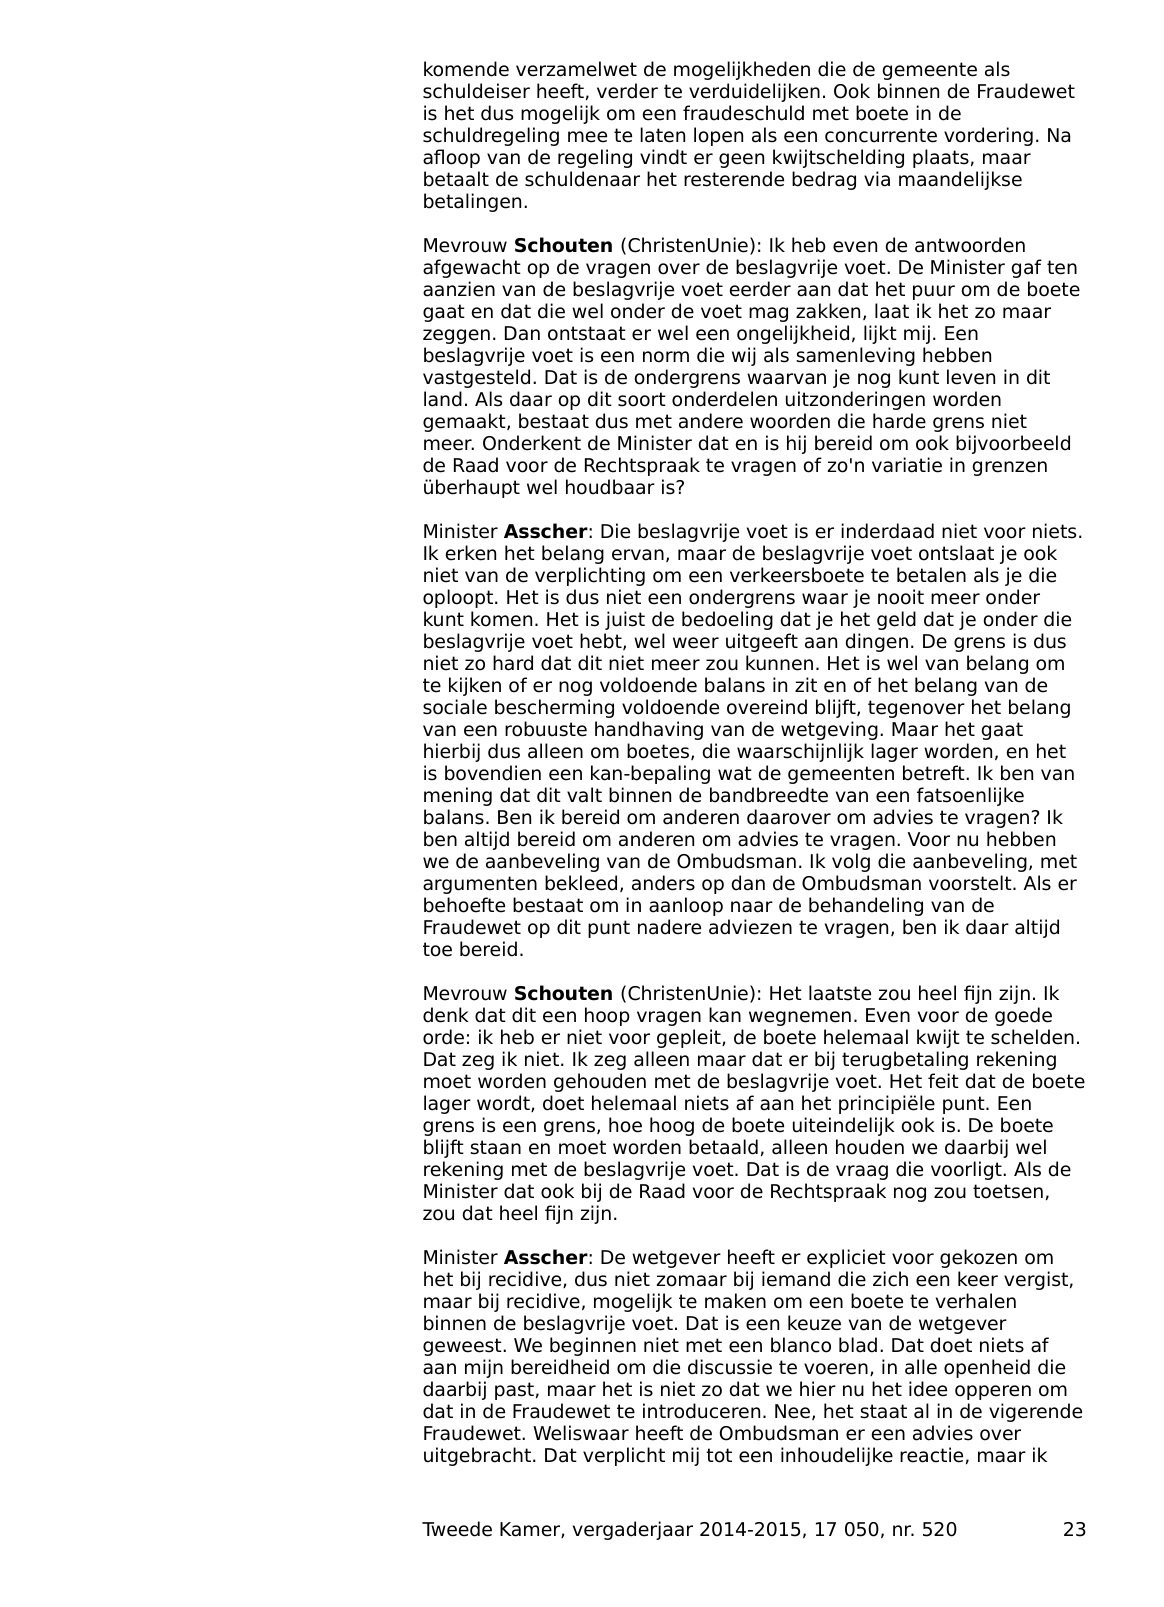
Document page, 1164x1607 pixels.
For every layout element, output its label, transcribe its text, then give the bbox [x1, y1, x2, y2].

text Minister Asscher: Die beslagvrije voet is er inderdaad niet voor niets. Ik erken het belang ervan, maar de beslagvrije voet ontslaat je ook niet van de verplichting om een verkeersboete te betalen als je die oploopt. Het is dus niet een ondergrens waar je nooit meer onder kunt komen. Het is juist de bedoeling dat je het geld dat je onder die beslagvrije voet hebt, wel weer uitgeeft aan dingen. De grens is dus niet zo hard dat dit niet meer zou kunnen. Het is wel van belang om te kijken of er nog voldoende balans in zit en of het belang van de sociale bescherming voldoende overeind blijft, tegenover het belang van een robuuste handhaving van de wetgeving. Maar het gaat hierbij dus alleen om boetes, die waarschijnlijk lager worden, en het is bovendien een kan-bepaling wat de gemeenten betreft. Ik ben van mening dat dit valt binnen de bandbreedte van een fatsoenlijke balans. Ben ik bereid om anderen daarover om advies te vragen? Ik ben altijd bereid om anderen om advies te vragen. Voor nu hebben we de aanbeveling van de Ombudsman. Ik volg die aanbeveling, met argumenten bekleed, anders op dan de Ombudsman voorstelt. Als er behoefte bestaat om in aanloop naar de behandeling van de Fraudewet op dit punt nadere adviezen te vragen, ben ik daar altijd toe bereid. [422, 521, 1087, 961]
text Mevrouw Schouten (ChristenUnie): Het laatste zou heel fijn zijn. Ik denk dat dit een hoop vragen kan wegnemen. Even voor de goede orde: ik heb er niet voor gepleit, de boete helemaal kwijt te schelden. Dat zeg ik niet. Ik zeg alleen maar dat er bij terugbetaling rekening moet worden gehouden met de beslagvrije voet. Het feit dat de boete lager wordt, doet helemaal niets af aan het principiële punt. Een grens is een grens, hoe hoog de boete uiteindelijk ook is. De boete blijft staan en moet worden betaald, alleen houden we daarbij wel rekening met de beslagvrije voet. Dat is de vraag die voorligt. Als de Minister dat ook bij de Raad voor de Rechtspraak nog zou toetsen, zou dat heel fijn zijn. [422, 983, 1087, 1224]
text Mevrouw Schouten (ChristenUnie): Ik heb even de antwoorden afgewacht op de vragen over de beslagvrije voet. De Minister gaf ten aanzien van de beslagvrije voet eerder aan dat het puur om de boete gaat en dat die wel onder de voet mag zakken, laat ik het zo maar zeggen. Dan ontstaat er wel een ongelijkheid, lijkt mij. Een beslagvrije voet is een norm die wij als samenleving hebben vastgesteld. Dat is de ondergrens waarvan je nog kunt leven in dit land. Als daar op dit soort onderdelen uitzonderingen worden gemaakt, bestaat dus met andere woorden die harde grens niet meer. Onderkent de Minister dat en is hij bereid om ook bijvoorbeeld de Raad voor de Rechtspraak te vragen of zo'n variatie in grenzen überhaupt wel houdbaar is? [422, 235, 1087, 499]
text komende verzamelwet de mogelijkheden die de gemeente als schuldeiser heeft, verder te verduidelijken. Ook binnen de Fraudewet is het dus mogelijk om een fraudeschuld met boete in de schuldregeling mee te laten lopen als een concurrente vordering. Na afloop van de regeling vindt er geen kwijtschelding plaats, maar betaalt de schuldenaar het resterende bedrag via maandelijkse betalingen. [422, 59, 1087, 213]
text Minister Asscher: De wetgever heeft er expliciet voor gekozen om het bij recidive, dus niet zomaar bij iemand die zich een keer vergist, maar bij recidive, mogelijk te maken om een boete te verhalen binnen de beslagvrije voet. Dat is een keuze van de wetgever geweest. We beginnen niet met een blanco blad. Dat doet niets af aan mijn bereidheid om die discussie te voeren, in alle openheid die daarbij past, maar het is niet zo dat we hier nu het idee opperen om dat in de Fraudewet te introduceren. Nee, het staat al in de vigerende Fraudewet. Weliswaar heeft de Ombudsman er een advies over uitgebracht. Dat verplicht mij tot een inhoudelijke reactie, maar ik [422, 1247, 1087, 1467]
